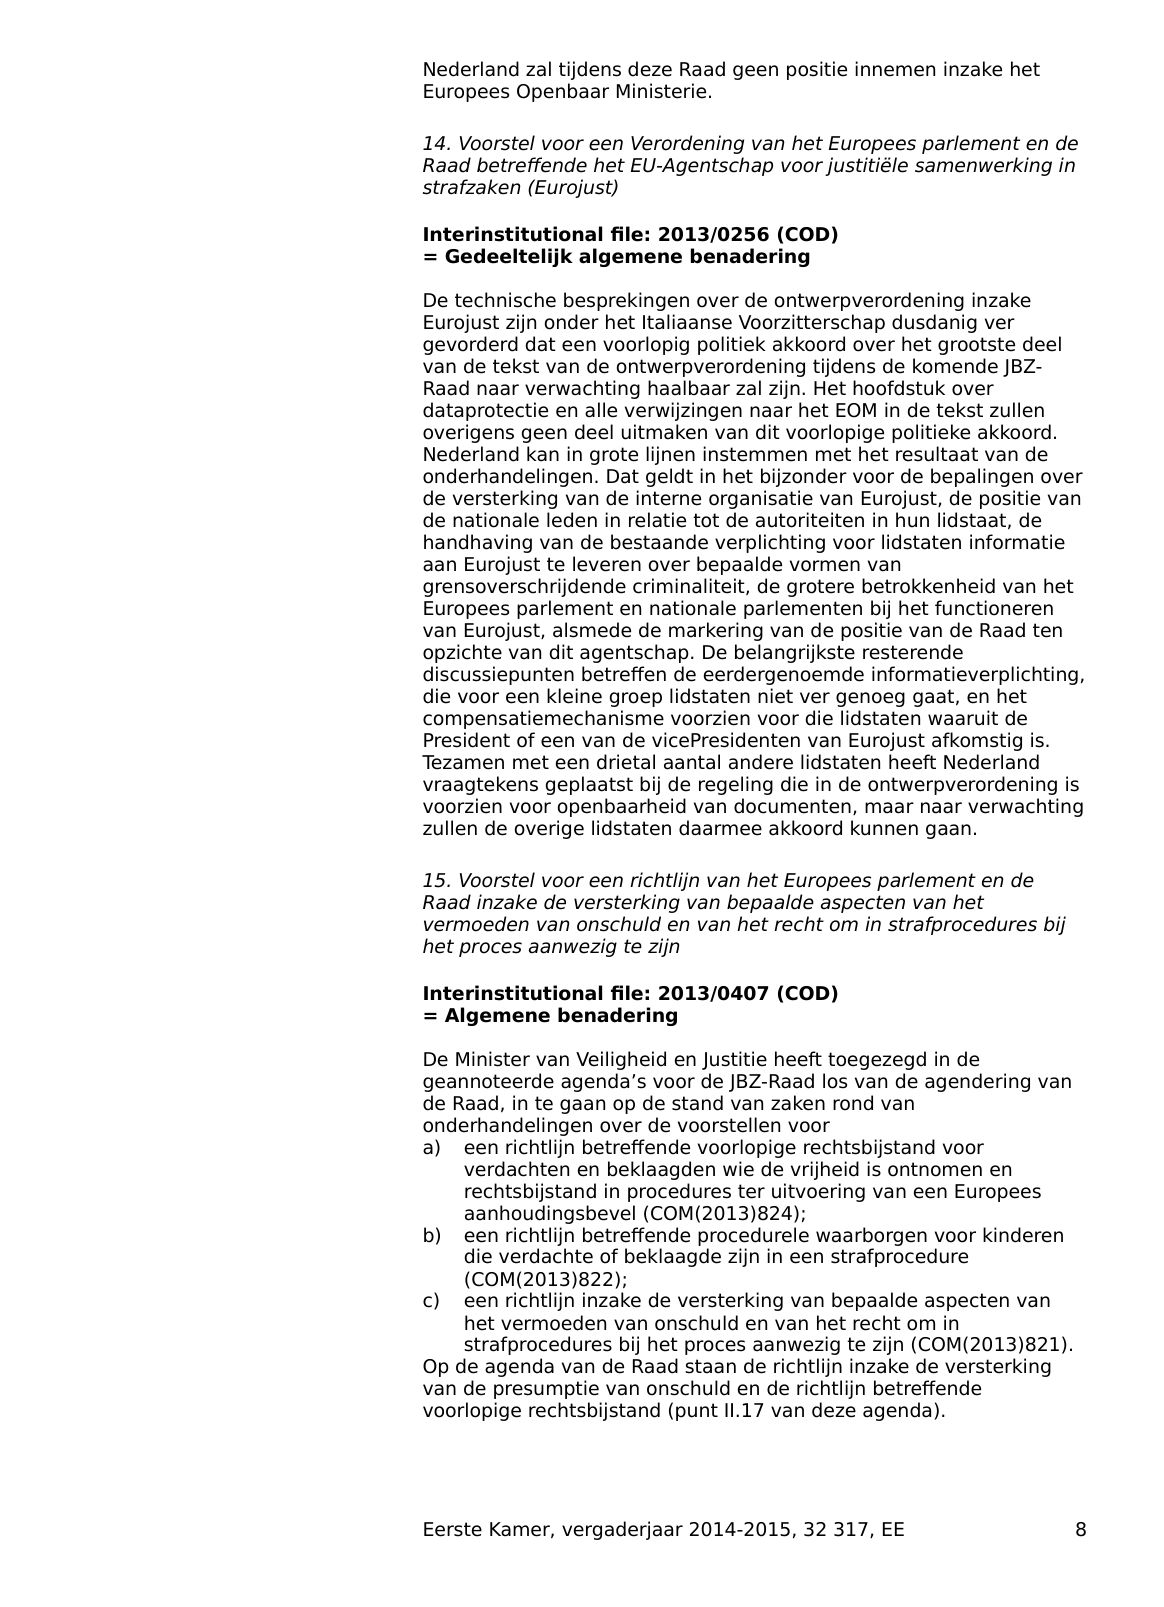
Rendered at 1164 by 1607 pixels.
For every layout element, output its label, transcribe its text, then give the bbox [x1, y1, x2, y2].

text = Gedeeltelijk algemene benadering [422, 246, 1087, 268]
text De Minister van Veiligheid en Justitie heeft toegezegd in de geannoteerde agenda’s voor de JBZ-Raad los van de agendering van de Raad, in te gaan op de stand van zaken rond van onderhandelingen over de voorstellen voor [422, 1049, 1087, 1137]
text a) een richtlijn betreffende voorlopige rechtsbijstand voor verdachten en beklaagden wie de vrijheid is ontnomen en rechtsbijstand in procedures ter uitvoering van een Europees aanhoudingsbevel (COM(2013)824); [422, 1137, 1087, 1224]
text Nederland zal tijdens deze Raad geen positie innemen inzake het Europees Openbaar Ministerie. [422, 59, 1087, 103]
text Op de agenda van de Raad staan de richtlijn inzake de versterking van de presumptie van onschuld en de richtlijn betreffende voorlopige rechtsbijstand (punt II.17 van deze agenda). [422, 1356, 1087, 1422]
text c) een richtlijn inzake de versterking van bepaalde aspecten van het vermoeden van onschuld en van het recht om in strafprocedures bij het proces aanwezig te zijn (COM(2013)821). [422, 1290, 1087, 1356]
subtitle 14. Voorstel voor een Verordening van het Europees parlement en de Raad betreffende het EU-Agentschap voor justitiële samenwerking in strafzaken (Eurojust) [422, 133, 1087, 199]
text = Algemene benadering [422, 1004, 1087, 1026]
text De technische besprekingen over de ontwerpverordening inzake Eurojust zijn onder het Italiaanse Voorzitterschap dusdanig ver gevorderd dat een voorlopig politiek akkoord over het grootste deel van de tekst van de ontwerpverordening tijdens de komende JBZ-Raad naar verwachting haalbaar zal zijn. Het hoofdstuk over dataprotectie en alle verwijzingen naar het EOM in de tekst zullen overigens geen deel uitmaken van dit voorlopige politieke akkoord. Nederland kan in grote lijnen instemmen met het resultaat van de onderhandelingen. Dat geldt in het bijzonder voor de bepalingen over de versterking van de interne organisatie van Eurojust, de positie van de nationale leden in relatie tot de autoriteiten in hun lidstaat, de handhaving van de bestaande verplichting voor lidstaten informatie aan Eurojust te leveren over bepaalde vormen van grensoverschrijdende criminaliteit, de grotere betrokkenheid van het Europees parlement en nationale parlementen bij het functioneren van Eurojust, alsmede de markering van de positie van de Raad ten opzichte van dit agentschap. De belangrijkste resterende discussiepunten betreffen de eerdergenoemde informatieverplichting, die voor een kleine groep lidstaten niet ver genoeg gaat, en het compensatiemechanisme voorzien voor die lidstaten waaruit de President of een van de vicePresidenten van Eurojust afkomstig is. Tezamen met een drietal aantal andere lidstaten heeft Nederland vraagtekens geplaatst bij de regeling die in de ontwerpverordening is voorzien voor openbaarheid van documenten, maar naar verwachting zullen de overige lidstaten daarmee akkoord kunnen gaan. [422, 290, 1087, 839]
text Interinstitutional file: 2013/0407 (COD) [422, 982, 1087, 1004]
text Interinstitutional file: 2013/0256 (COD) [422, 224, 1087, 246]
text b) een richtlijn betreffende procedurele waarborgen voor kinderen die verdachte of beklaagde zijn in een strafprocedure (COM(2013)822); [422, 1224, 1087, 1290]
subtitle 15. Voorstel voor een richtlijn van het Europees parlement en de Raad inzake de versterking van bepaalde aspecten van het vermoeden van onschuld en van het recht om in strafprocedures bij het proces aanwezig te zijn [422, 869, 1087, 957]
